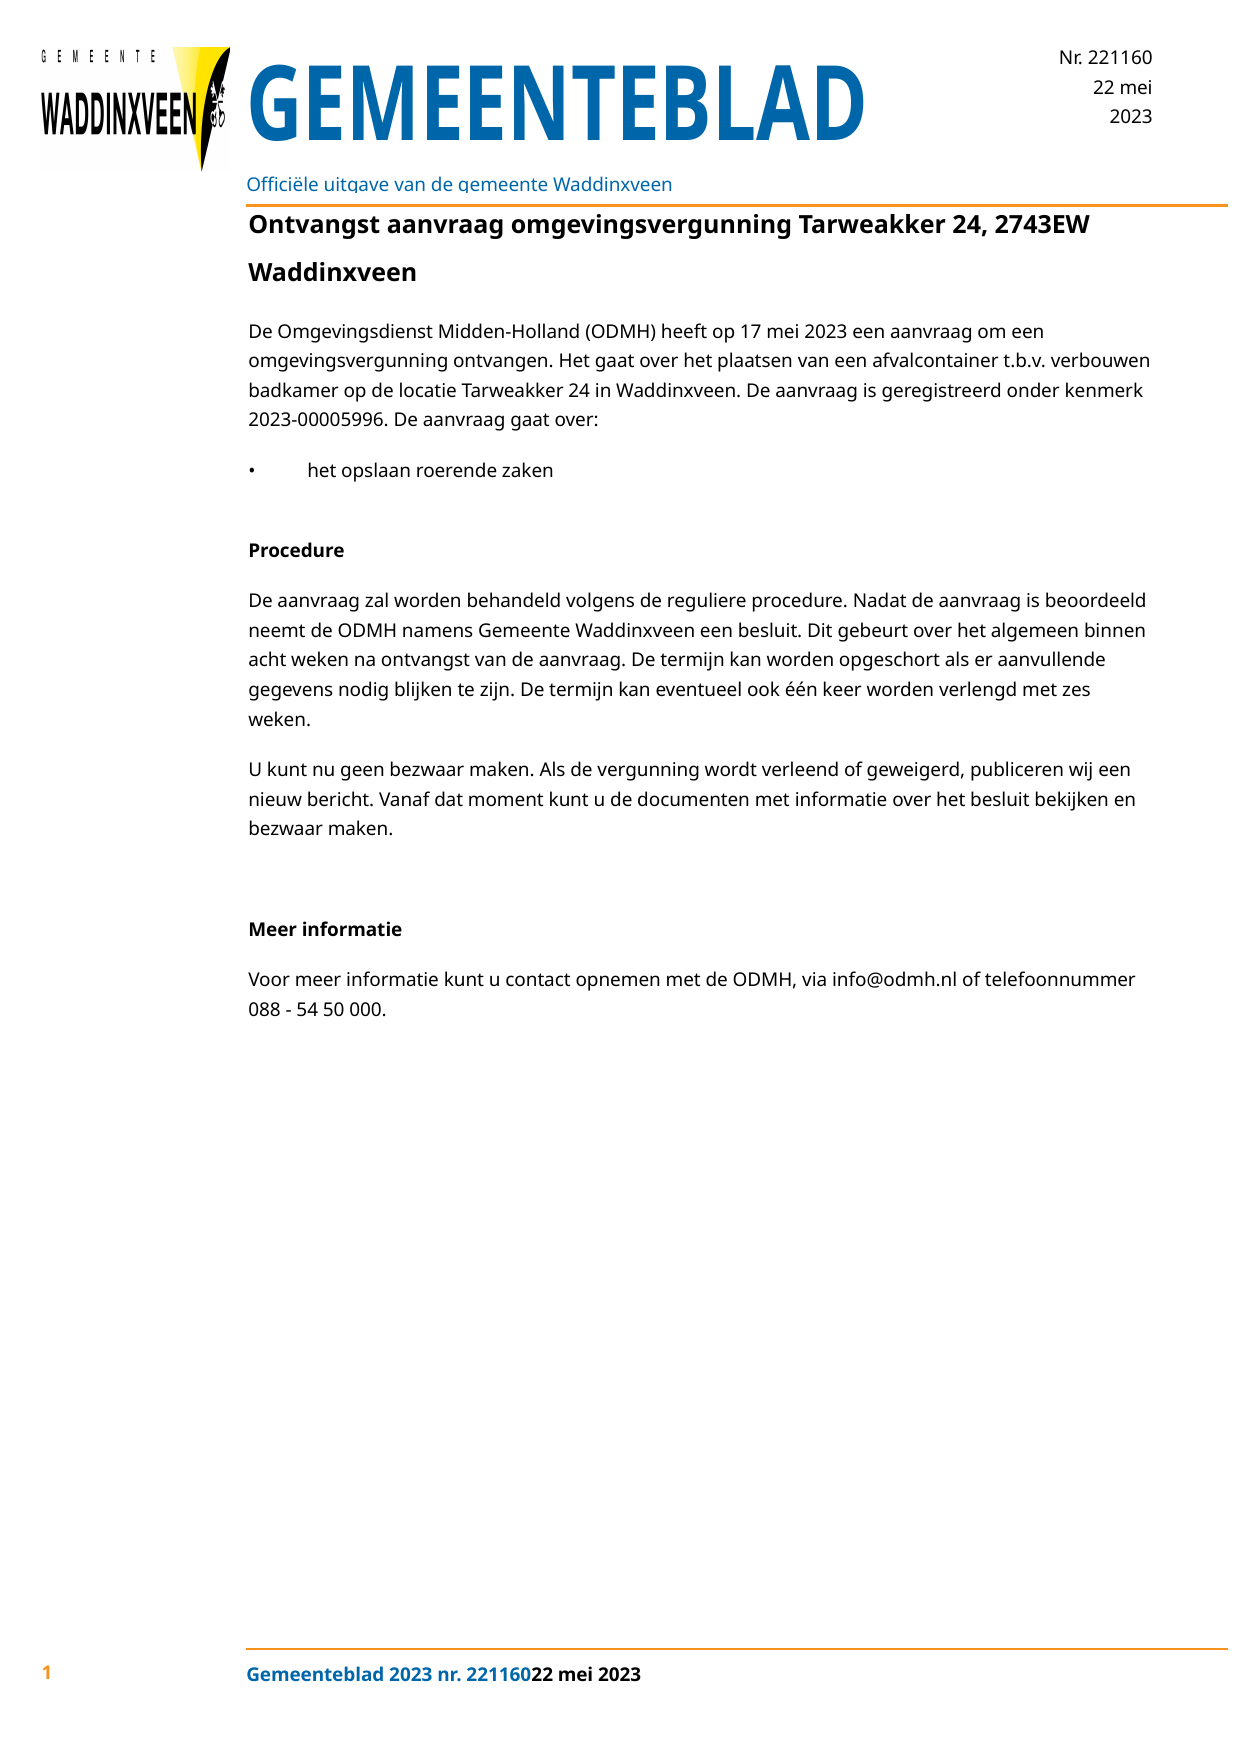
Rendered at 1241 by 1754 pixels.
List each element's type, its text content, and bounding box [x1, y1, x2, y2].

picture [41, 47, 231, 172]
text Procedure [248, 537, 1152, 563]
text Ontvangst aanvraag omgevingsvergunning Tarweakker 24, 2743EW Waddinxveen [248, 207, 1152, 288]
text Meer informatie [248, 916, 1152, 942]
text De aanvraag zal worden behandeld volgens de reguliere procedure. Nadat de aanvraag is beoordeeld neemt de ODMH namens Gemeente Waddinxveen een besluit. Dit gebeurt over het algemeen binnen acht weken na ontvangst van de aanvraag. De termijn kan worden opgeschort als er aanvullende gegevens nodig blijken te zijn. De termijn kan eventueel ook één keer worden verlengd met zes weken. [248, 587, 1152, 732]
text De Omgevingsdienst Midden-Holland (ODMH) heeft op 17 mei 2023 een aanvraag om een omgevingsvergunning ontvangen. Het gaat over het plaatsen van een afvalcontainer t.b.v. verbouwen badkamer op de locatie Tarweakker 24 in Waddinxveen. De aanvraag is geregistreerd onder kenmerk 2023-00005996. De aanvraag gaat over: [248, 318, 1152, 432]
text U kunt nu geen bezwaar maken. Als de vergunning wordt verleend of geweigerd, publiceren wij een nieuw bericht. Vanaf dat moment kunt u de documenten met informatie over het besluit bekijken en bezwaar maken. [248, 756, 1152, 841]
list het opslaan roerende zaken [248, 457, 1152, 483]
text Voor meer informatie kunt u contact opnemen met de ODMH, via info@odmh.nl of telefoonnummer 088 - 54 50 000. [248, 967, 1152, 1022]
